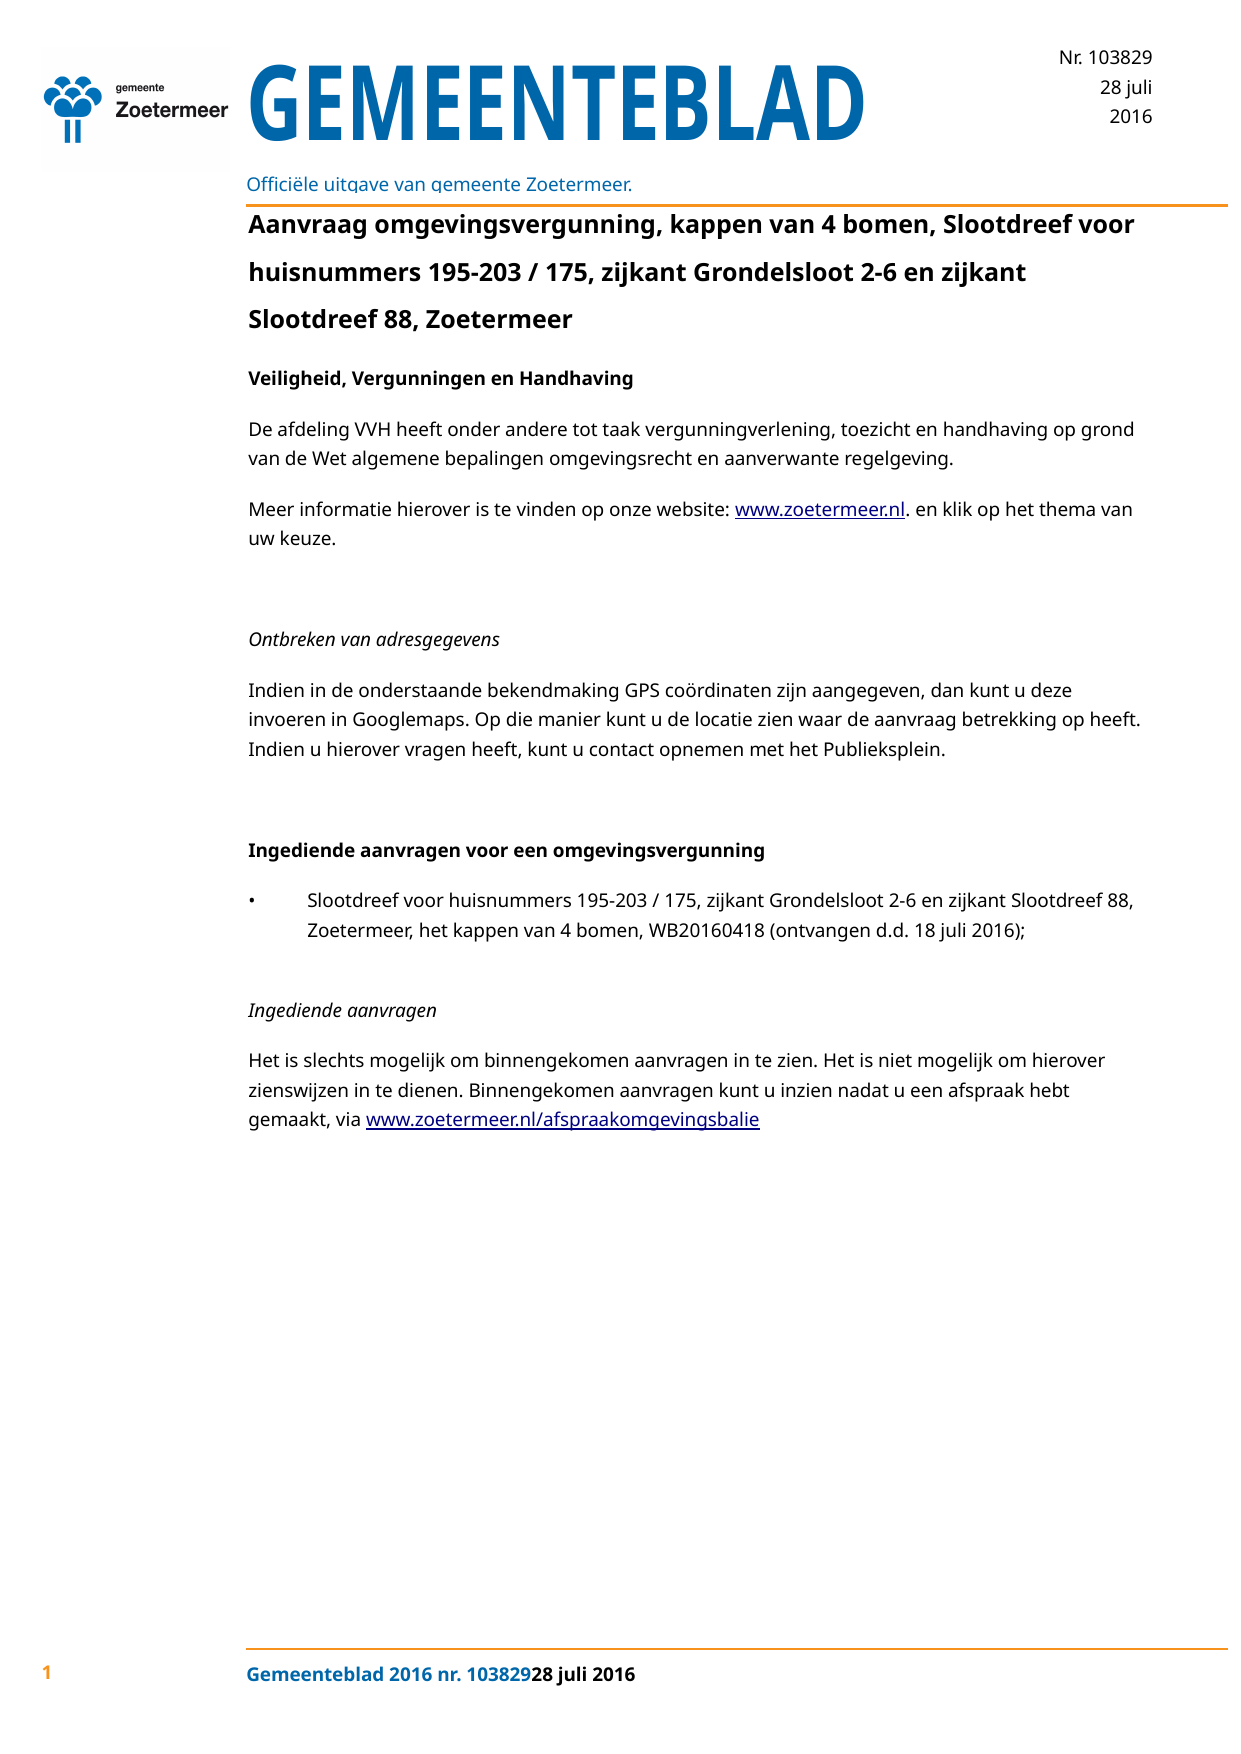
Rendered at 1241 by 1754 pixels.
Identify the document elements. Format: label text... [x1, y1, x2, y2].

text Aanvraag omgevingsvergunning, kappen van 4 bomen, Slootdreef voor huisnummers 195-203 / 175, zijkant Grondelsloot 2-6 en zijkant Slootdreef 88, Zoetermeer [248, 207, 1152, 336]
text Ontbreken van adresgegevens [248, 626, 1152, 652]
text Het is slechts mogelijk om binnengekomen aanvragen in te zien. Het is niet mogelijk om hierover zienswijzen in te dienen. Binnengekomen aanvragen kunt u inzien nadat u een afspraak hebt gemaakt, via www.zoetermeer.nl/afspraakomgevingsbalie [248, 1047, 1152, 1132]
text Indien in de onderstaande bekendmaking GPS coördinaten zijn aangegeven, dan kunt u deze invoeren in Googlemaps. Op die manier kunt u de locatie zien waar de aanvraag betrekking op heeft. Indien u hierover vragen heeft, kunt u contact opnemen met het Publieksplein. [248, 677, 1152, 762]
list Slootdreef voor huisnummers 195-203 / 175, zijkant Grondelsloot 2-6 en zijkant Slootdreef 88, Zoetermeer, het kappen van 4 bomen, WB20160418 (ontvangen d.d. 18 juli 2016); [248, 887, 1152, 942]
text De afdeling VVH heeft onder andere tot taak vergunningverlening, toezicht en handhaving op grond van de Wet algemene bepalingen omgevingsrecht en aanverwante regelgeving. [248, 416, 1152, 471]
text Meer informatie hierover is te vinden op onze website: www.zoetermeer.nl. en klik op het thema van uw keuze. [248, 496, 1152, 551]
text Ingediende aanvragen [248, 997, 1152, 1022]
text Veiligheid, Vergunningen en Handhaving [248, 366, 1152, 391]
picture [41, 47, 231, 172]
text Ingediende aanvragen voor een omgevingsvergunning [248, 837, 1152, 862]
